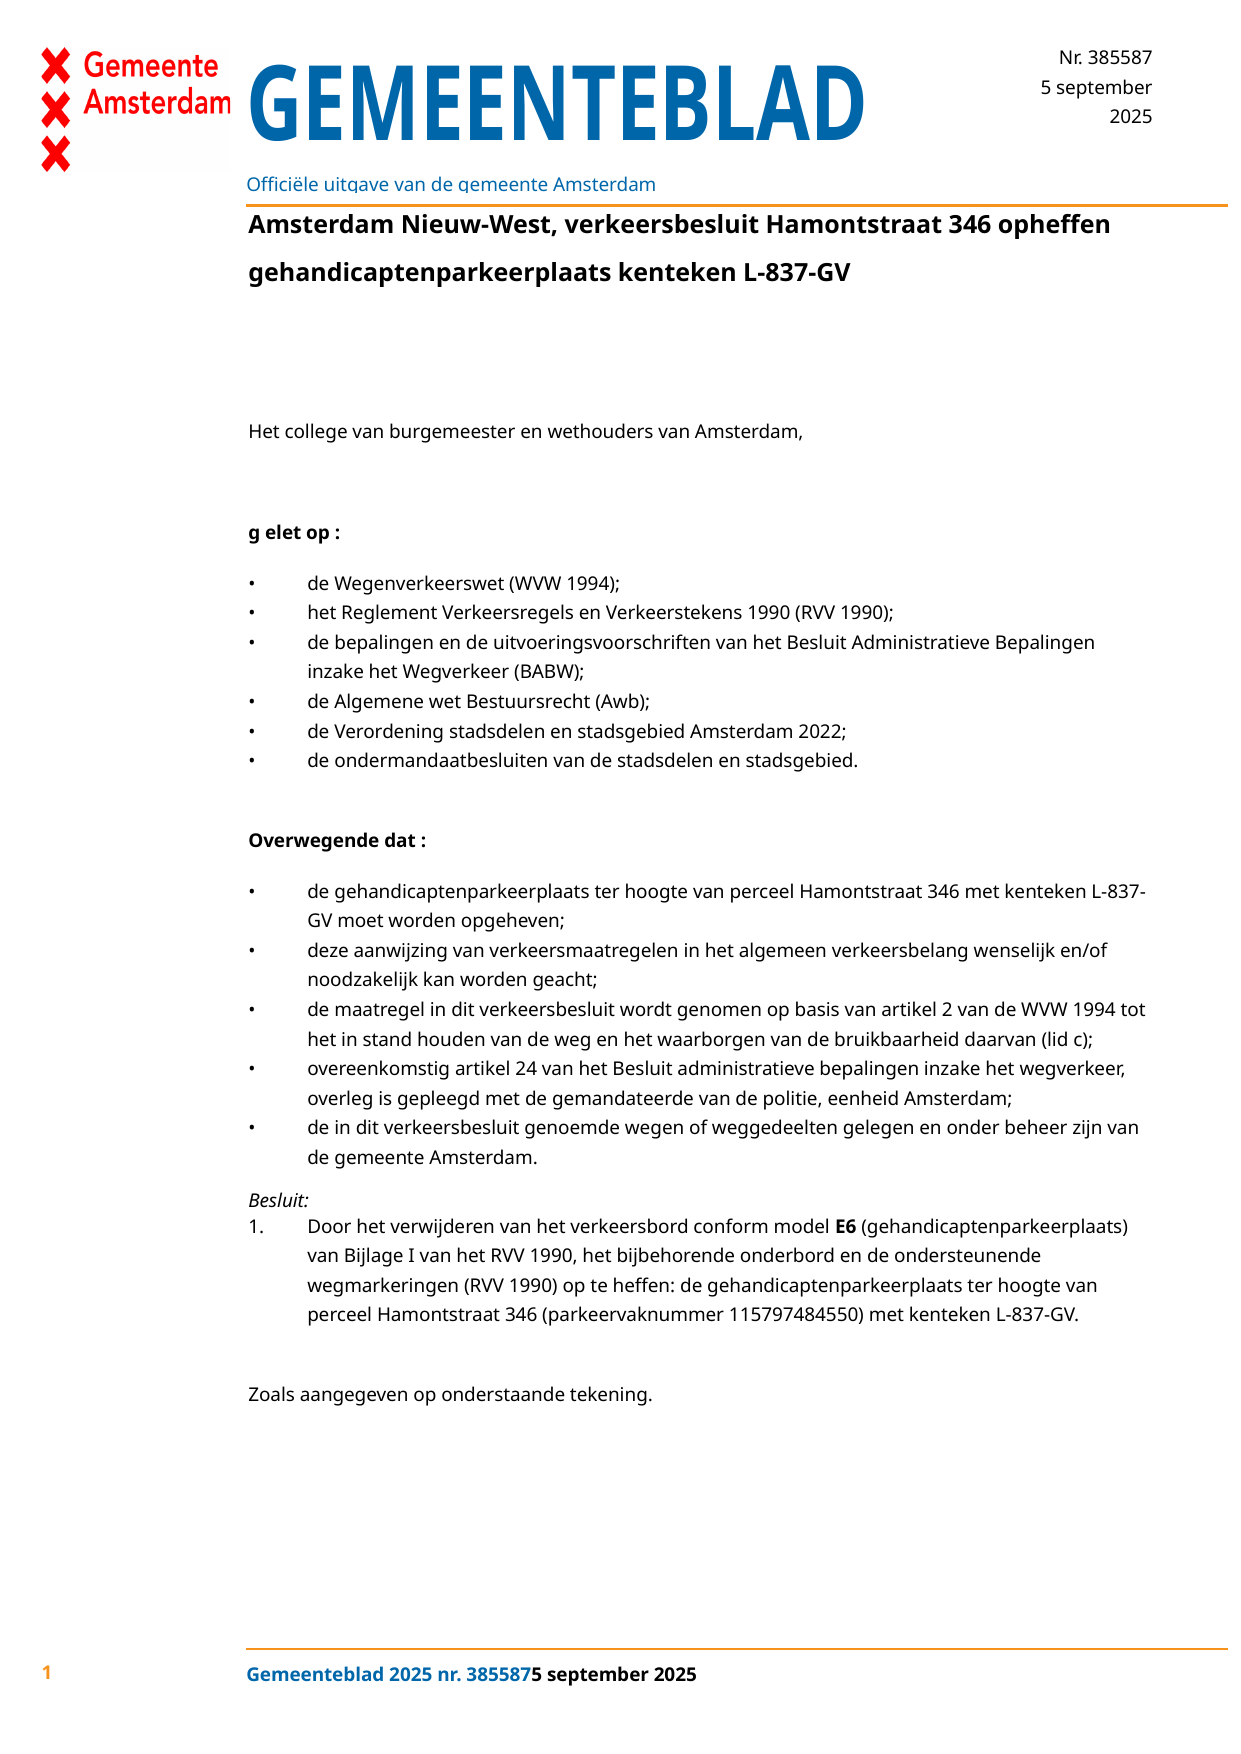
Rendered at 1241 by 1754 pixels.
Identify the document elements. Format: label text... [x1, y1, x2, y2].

list de gehandicaptenparkeerplaats ter hoogte van perceel Hamontstraat 346 met kenteken L-837-GV moet worden opgeheven; [248, 878, 1152, 933]
list de in dit verkeersbesluit genoemde wegen of weggedeelten gelegen en onder beheer zijn van de gemeente Amsterdam. [248, 1114, 1152, 1170]
list Door het verwijderen van het verkeersbord conform model E6 (gehandicaptenparkeerplaats) van Bijlage I van het RVV 1990, het bijbehorende onderbord en de ondersteunende wegmarkeringen (RVV 1990) op te heffen: de gehandicaptenparkeerplaats ter hoogte van perceel Hamontstraat 346 (parkeervaknummer 115797484550) met kenteken L-837-GV. [248, 1213, 1152, 1327]
text Overwegende dat : [248, 827, 1152, 853]
text Zoals aangegeven op onderstaande tekening. [248, 1382, 1152, 1407]
list deze aanwijzing van verkeersmaatregelen in het algemeen verkeersbelang wenselijk en/of noodzakelijk kan worden geacht; [248, 937, 1152, 992]
list overeenkomstig artikel 24 van het Besluit administratieve bepalingen inzake het wegverkeer, overleg is gepleegd met de gemandateerde van de politie, eenheid Amsterdam; [248, 1055, 1152, 1111]
text Besluit: [248, 1187, 1152, 1213]
list de Algemene wet Bestuursrecht (Awb); [248, 688, 1152, 714]
picture [41, 47, 231, 172]
list de ondermandaatbesluiten van de stadsdelen en stadsgebied. [248, 747, 1152, 773]
text g elet op : [248, 519, 1152, 545]
text Het college van burgemeester en wethouders van Amsterdam, [248, 419, 1152, 444]
text Amsterdam Nieuw-West, verkeersbesluit Hamontstraat 346 opheffen gehandicaptenparkeerplaats kenteken L-837-GV [248, 207, 1152, 288]
list de Verordening stadsdelen en stadsgebied Amsterdam 2022; [248, 718, 1152, 743]
list de maatregel in dit verkeersbesluit wordt genomen op basis van artikel 2 van de WVW 1994 tot het in stand houden van de weg en het waarborgen van de bruikbaarheid daarvan (lid c); [248, 996, 1152, 1051]
list het Reglement Verkeersregels en Verkeerstekens 1990 (RVV 1990); [248, 599, 1152, 625]
list de Wegenverkeerswet (WVW 1994); [248, 570, 1152, 596]
list de bepalingen en de uitvoeringsvoorschriften van het Besluit Administratieve Bepalingen inzake het Wegverkeer (BABW); [248, 629, 1152, 684]
